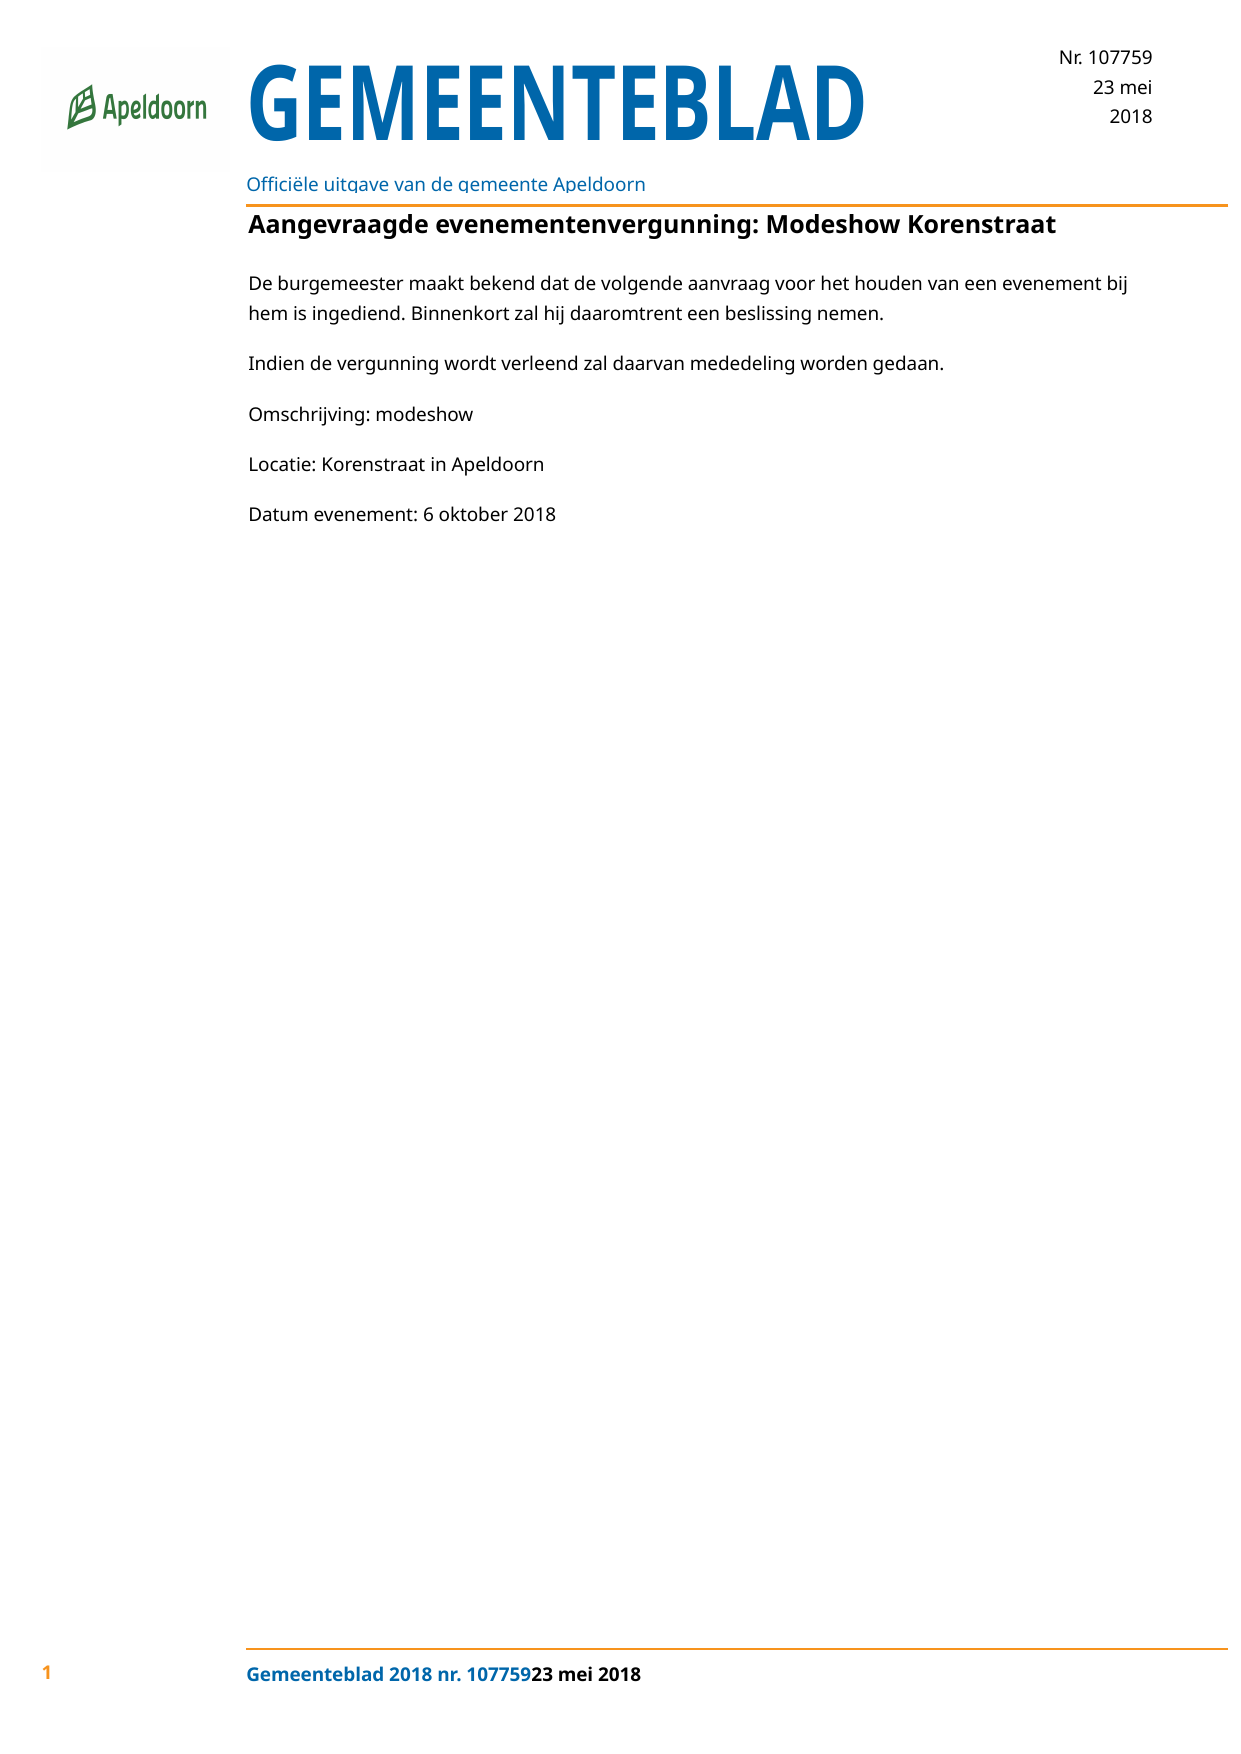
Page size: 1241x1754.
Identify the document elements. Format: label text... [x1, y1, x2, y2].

text Indien de vergunning wordt verleend zal daarvan mededeling worden gedaan. [248, 350, 1152, 376]
text Locatie: Korenstraat in Apeldoorn [248, 451, 1152, 477]
text Datum evenement: 6 oktober 2018 [248, 502, 1152, 527]
text Aangevraagde evenementenvergunning: Modeshow Korenstraat [248, 207, 1152, 241]
text Omschrijving: modeshow [248, 401, 1152, 426]
picture [41, 47, 231, 172]
text De burgemeester maakt bekend dat de volgende aanvraag voor het houden van een evenement bij hem is ingediend. Binnenkort zal hij daaromtrent een beslissing nemen. [248, 270, 1152, 326]
